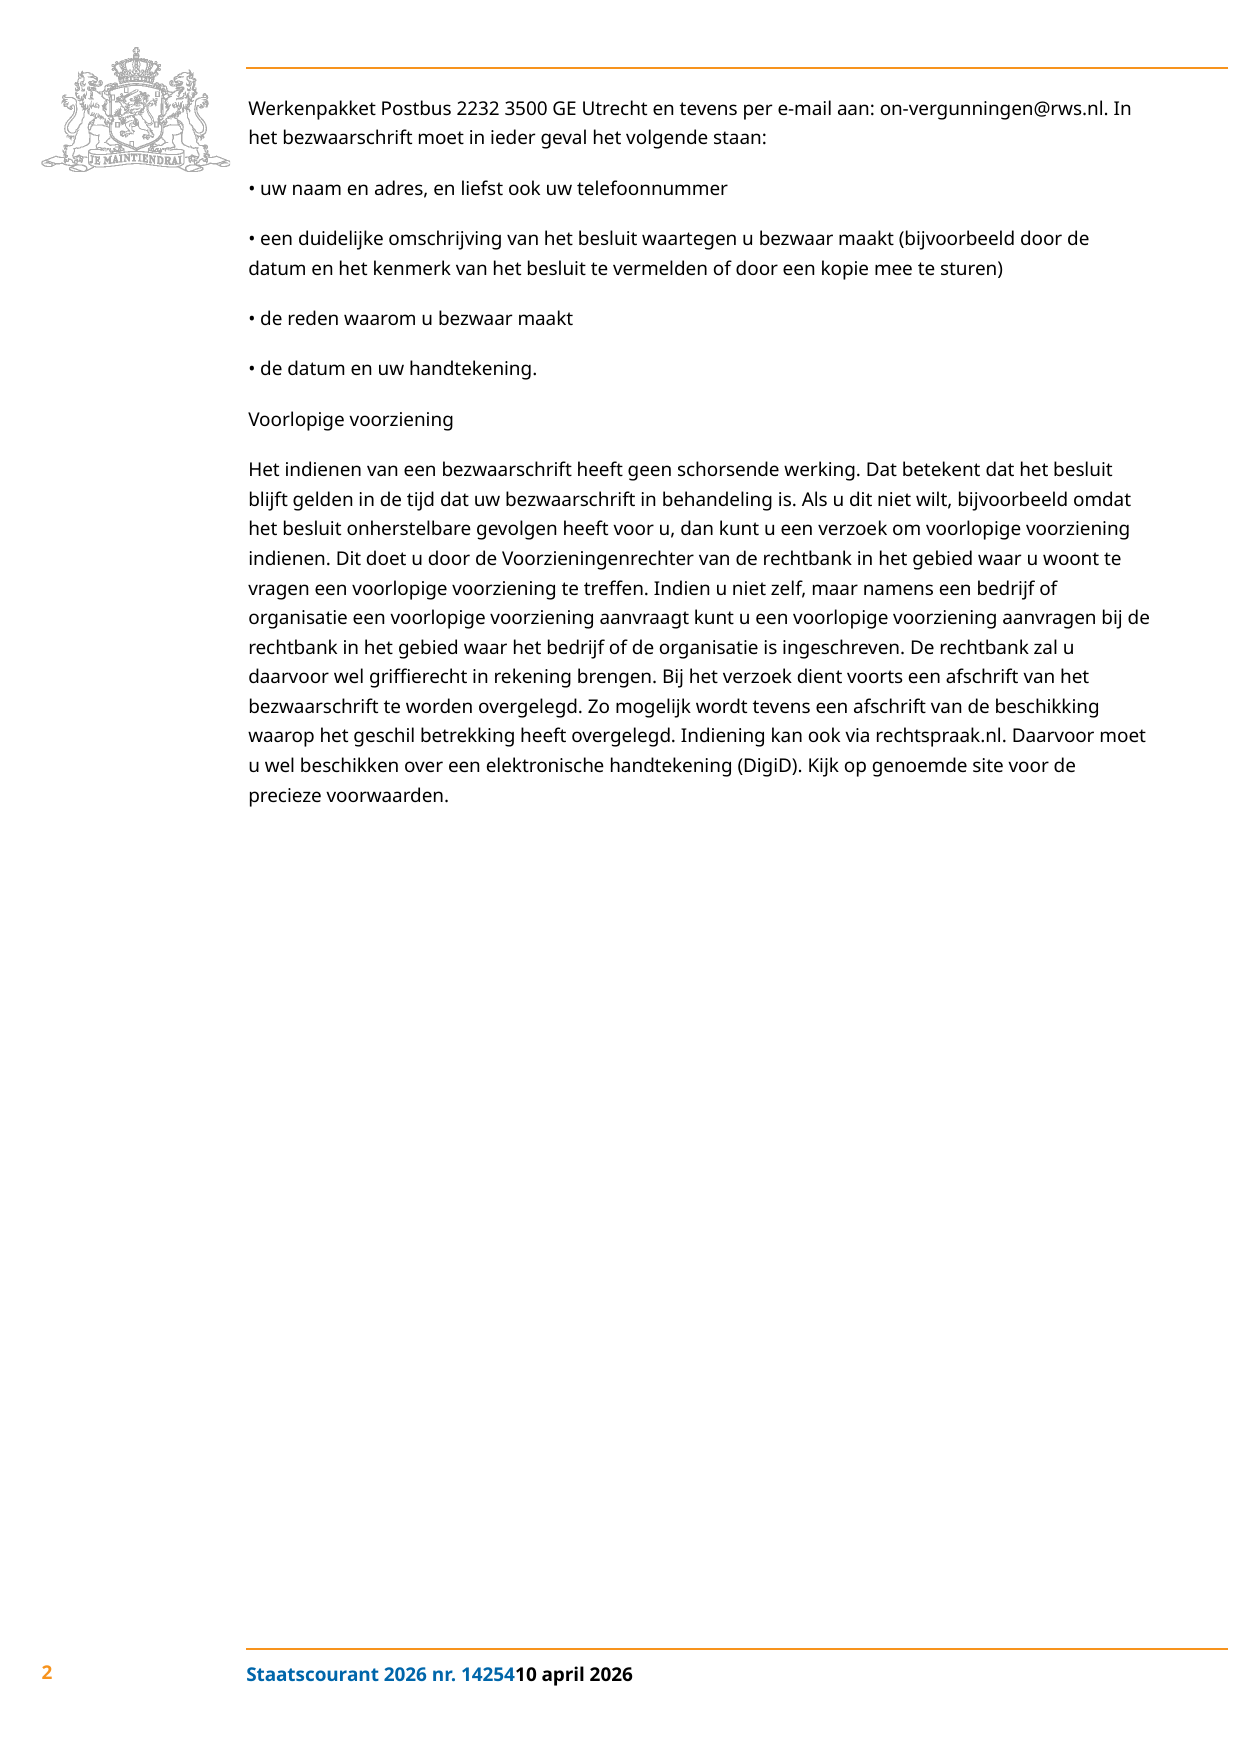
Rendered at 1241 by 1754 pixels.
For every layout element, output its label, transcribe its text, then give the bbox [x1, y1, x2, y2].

text • uw naam en adres, en liefst ook uw telefoonnummer [248, 175, 1152, 201]
text Het indienen van een bezwaarschrift heeft geen schorsende werking. Dat betekent dat het besluit blijft gelden in de tijd dat uw bezwaarschrift in behandeling is. Als u dit niet wilt, bijvoorbeeld omdat het besluit onherstelbare gevolgen heeft voor u, dan kunt u een verzoek om voorlopige voorziening indienen. Dit doet u door de Voorzieningenrechter van de rechtbank in het gebied waar u woont te vragen een voorlopige voorziening te treffen. Indien u niet zelf, maar namens een bedrijf of organisatie een voorlopige voorziening aanvraagt kunt u een voorlopige voorziening aanvragen bij de rechtbank in het gebied waar het bedrijf of de organisatie is ingeschreven. De rechtbank zal u daarvoor wel griffierecht in rekening brengen. Bij het verzoek dient voorts een afschrift van het bezwaarschrift te worden overgelegd. Zo mogelijk wordt tevens een afschrift van de beschikking waarop het geschil betrekking heeft overgelegd. Indiening kan ook via rechtspraak.nl. Daarvoor moet u wel beschikken over een elektronische handtekening (DigiD). Kijk op genoemde site voor de precieze voorwaarden. [248, 456, 1152, 808]
text • een duidelijke omschrijving van het besluit waartegen u bezwaar maakt (bijvoorbeeld door de datum en het kenmerk van het besluit te vermelden of door een kopie mee te sturen) [248, 225, 1152, 281]
text Werkenpakket Postbus 2232 3500 GE Utrecht en tevens per e-mail aan: on-vergunningen@rws.nl. In het bezwaarschrift moet in ieder geval het volgende staan: [248, 95, 1152, 150]
text • de reden waarom u bezwaar maakt [248, 305, 1152, 331]
text • de datum en uw handtekening. [248, 356, 1152, 381]
text Voorlopige voorziening [248, 406, 1152, 432]
picture [41, 47, 231, 172]
